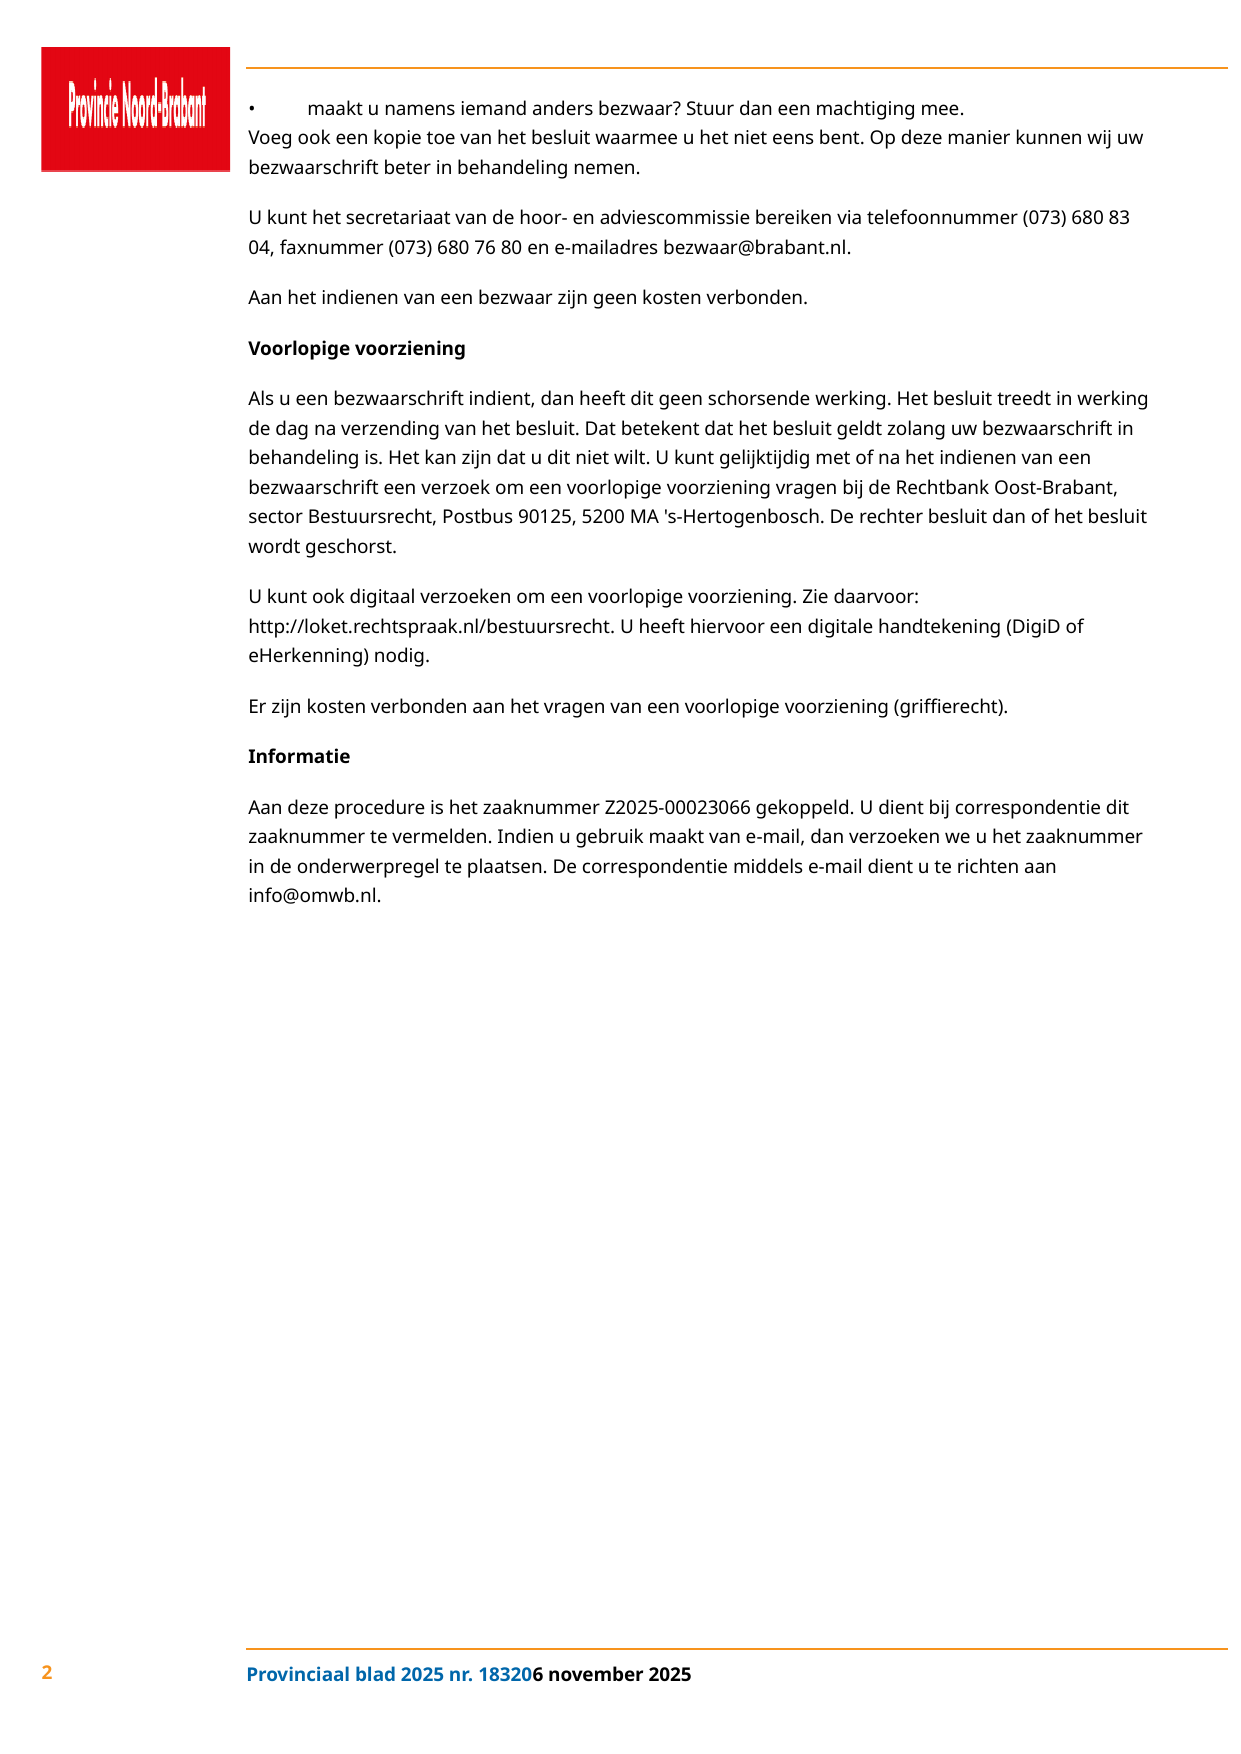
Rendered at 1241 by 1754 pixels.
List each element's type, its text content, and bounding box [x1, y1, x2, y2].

text U kunt het secretariaat van de hoor- en adviescommissie bereiken via telefoonnummer (073) 680 83 04, faxnummer (073) 680 76 80 en e-mailadres bezwaar@brabant.nl. [248, 204, 1152, 260]
text Aan het indienen van een bezwaar zijn geen kosten verbonden. [248, 284, 1152, 310]
text Voeg ook een kopie toe van het besluit waarmee u het niet eens bent. Op deze manier kunnen wij uw bezwaarschrift beter in behandeling nemen. [248, 124, 1152, 180]
text Er zijn kosten verbonden aan het vragen van een voorlopige voorziening (griffierecht). [248, 693, 1152, 719]
list maakt u namens iemand anders bezwaar? Stuur dan een machtiging mee. [248, 95, 1152, 121]
text Voorlopige voorziening [248, 335, 1152, 361]
text U kunt ook digitaal verzoeken om een voorlopige voorziening. Zie daarvoor: http://loket.rechtspraak.nl/bestuursrecht. U heeft hiervoor een digitale handtekening (DigiD of eHerkenning) nodig. [248, 583, 1152, 668]
text Informatie [248, 743, 1152, 769]
picture [41, 47, 231, 172]
text Aan deze procedure is het zaaknummer Z2025-00023066 gekoppeld. U dient bij correspondentie dit zaaknummer te vermelden. Indien u gebruik maakt van e-mail, dan verzoeken we u het zaaknummer in de onderwerpregel te plaatsen. De correspondentie middels e-mail dient u te richten aan info@omwb.nl. [248, 794, 1152, 908]
text Als u een bezwaarschrift indient, dan heeft dit geen schorsende werking. Het besluit treedt in werking de dag na verzending van het besluit. Dat betekent dat het besluit geldt zolang uw bezwaarschrift in behandeling is. Het kan zijn dat u dit niet wilt. U kunt gelijktijdig met of na het indienen van een bezwaarschrift een verzoek om een voorlopige voorziening vragen bij de Rechtbank Oost-Brabant, sector Bestuursrecht, Postbus 90125, 5200 MA 's‑Hertogenbosch. De rechter besluit dan of het besluit wordt geschorst. [248, 385, 1152, 559]
